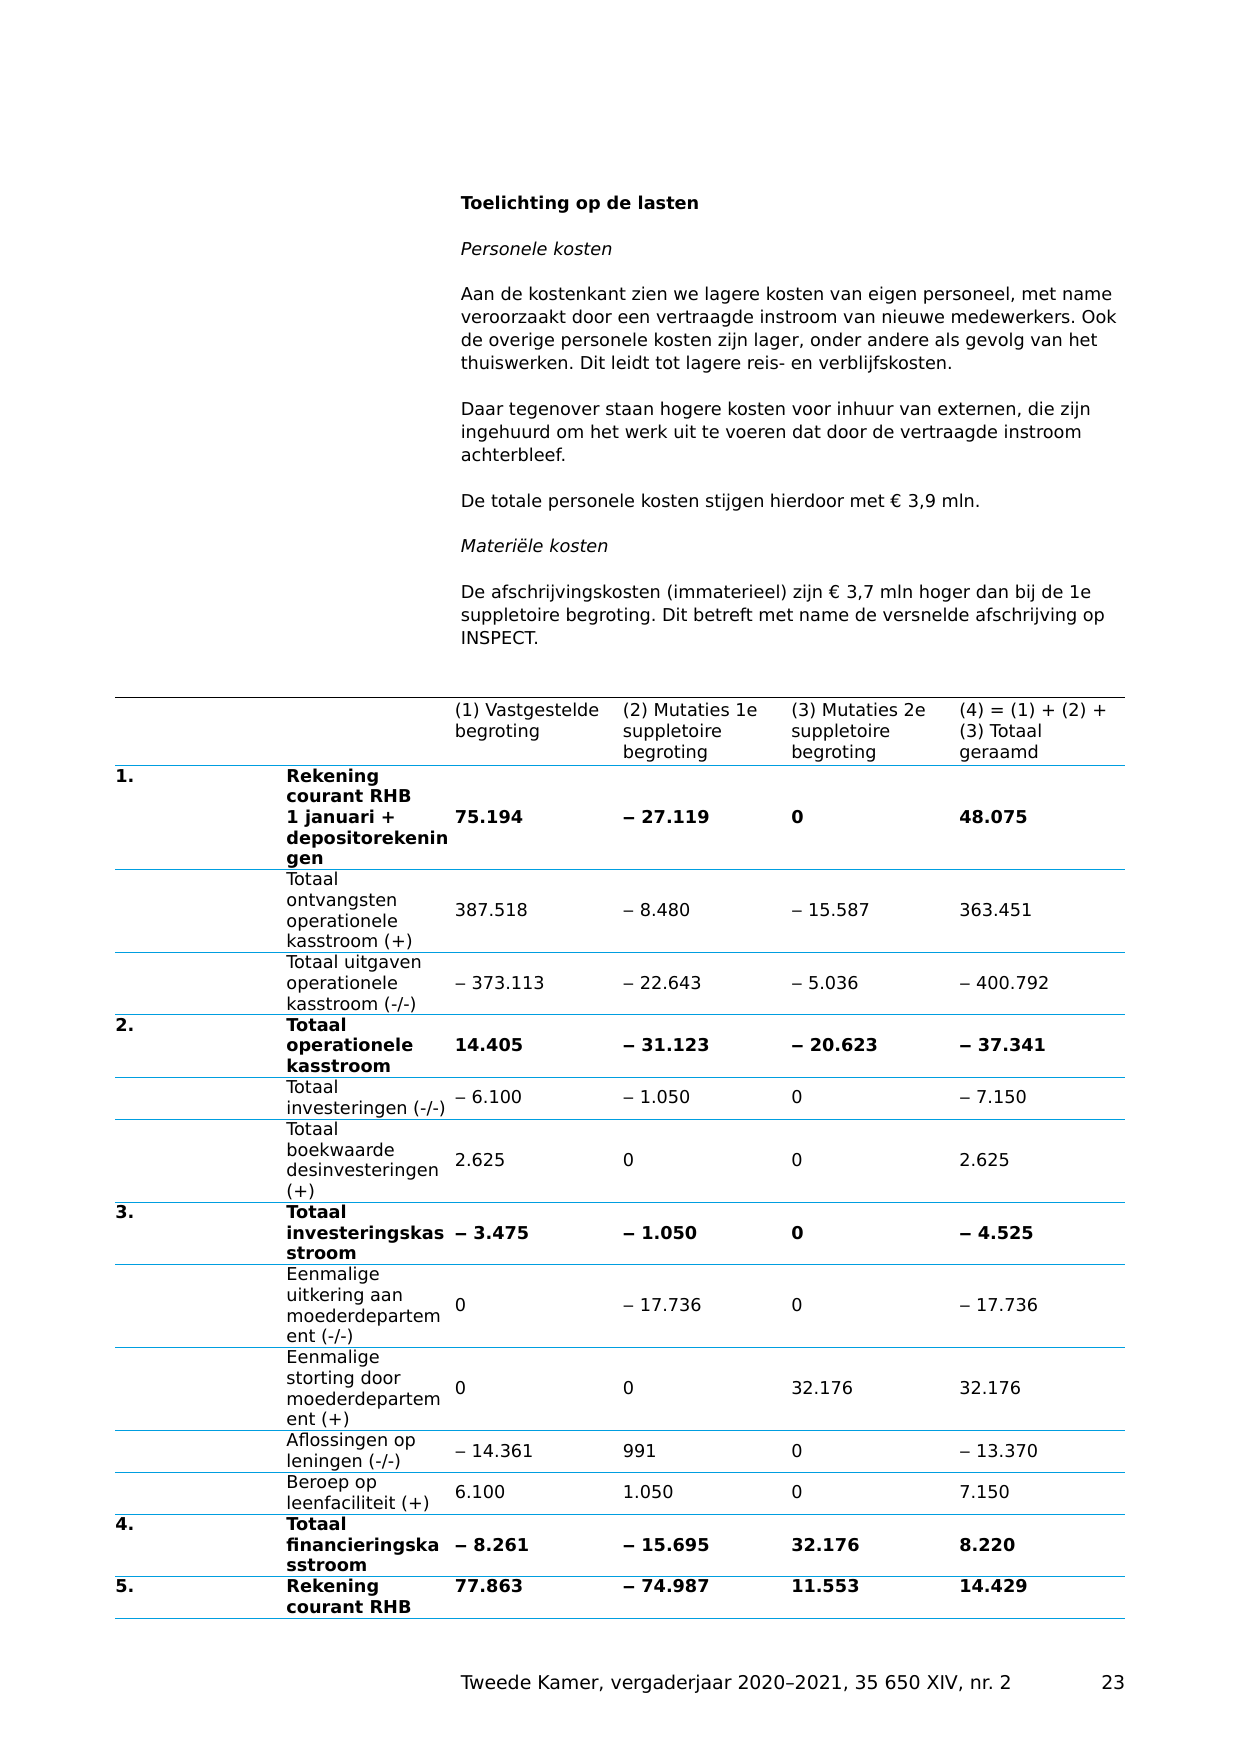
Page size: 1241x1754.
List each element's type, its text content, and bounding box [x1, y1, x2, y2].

table_header Kasstroomoverzicht 2020 (Bedragen x € 1.000) [115, 672, 1125, 697]
table_cell Eenmalige storting door moederdepartement (+) [283, 1348, 452, 1430]
table_cell ‒ 74.987 [620, 1577, 788, 1618]
table_cell (1) Vastgestelde begroting [452, 698, 620, 765]
table_cell 0 [788, 1120, 956, 1201]
table_cell Aflossingen op leningen (-/-) [283, 1431, 452, 1472]
table_cell ‒ 22.643 [620, 953, 788, 1014]
table_cell Totaal investeringskasstroom [283, 1203, 452, 1264]
text De totale personele kosten stijgen hierdoor met € 3,9 mln. [461, 489, 1125, 512]
table_cell ‒ 15.695 [620, 1515, 788, 1576]
table_cell 8.220 [956, 1515, 1125, 1576]
table_cell 14.405 [452, 1015, 620, 1077]
table_cell Totaal uitgaven operationele kasstroom (-/-) [283, 953, 452, 1014]
table_cell ‒ 3.475 [452, 1203, 620, 1264]
text Aan de kostenkant zien we lagere kosten van eigen personeel, met name veroorzaakt door een vertraagde instroom van nieuwe medewerkers. Ook de overige personele kosten zijn lager, onder andere als gevolg van het thuiswerken. Dit leidt tot lagere reis- en verblijfskosten. [461, 282, 1125, 374]
table_cell 0 [788, 766, 956, 869]
table_cell ‒ 1.050 [620, 1078, 788, 1118]
table_cell 7.150 [956, 1473, 1125, 1513]
table_cell 11.553 [788, 1577, 956, 1618]
table_cell ‒ 17.736 [620, 1265, 788, 1347]
table_cell ‒ 8.261 [452, 1515, 620, 1576]
table_cell ‒ 4.525 [956, 1203, 1125, 1264]
table_cell ‒ 27.119 [620, 766, 788, 869]
table_cell ‒ 20.623 [788, 1015, 956, 1077]
table_cell 32.176 [788, 1515, 956, 1576]
text Personele kosten [461, 237, 1125, 259]
table_cell 991 [620, 1431, 788, 1472]
table_cell ‒ 17.736 [956, 1265, 1125, 1347]
table_cell 32.176 [956, 1348, 1125, 1430]
table_cell 3. [115, 1203, 283, 1264]
table_cell Totaal boekwaarde desinvesteringen (+) [283, 1120, 452, 1201]
table_cell ‒ 31.123 [620, 1015, 788, 1077]
table_cell 32.176 [788, 1348, 956, 1430]
table_cell ‒ 13.370 [956, 1431, 1125, 1472]
table_cell 4. [115, 1515, 283, 1576]
table_cell 0 [620, 1120, 788, 1201]
table_cell (2) Mutaties 1e suppletoire begroting [620, 698, 788, 765]
table_cell Totaal financieringskasstroom [283, 1515, 452, 1576]
table_cell [115, 1265, 283, 1347]
table_cell 6.100 [452, 1473, 620, 1513]
table_cell [115, 1431, 283, 1472]
table_cell 363.451 [956, 870, 1125, 952]
table_cell 0 [788, 1473, 956, 1513]
table_cell ‒ 14.361 [452, 1431, 620, 1472]
table_cell 2.625 [452, 1120, 620, 1201]
table_cell 5. [115, 1577, 283, 1618]
table_cell Totaal investeringen (-/-) [283, 1078, 452, 1118]
table_cell [115, 1120, 283, 1201]
table_cell Rekening courant RHB 1 januari + depositorekeningen [283, 766, 452, 869]
table_cell 1. [115, 766, 283, 869]
table_cell [115, 870, 283, 952]
table_cell ‒ 400.792 [956, 953, 1125, 1014]
table_cell 2.625 [956, 1120, 1125, 1201]
table_cell [115, 1078, 283, 1118]
table_cell ‒ 373.113 [452, 953, 620, 1014]
text Daar tegenover staan hogere kosten voor inhuur van externen, die zijn ingehuurd om het werk uit te voeren dat door de vertraagde instroom achterbleef. [461, 397, 1125, 466]
table_cell [115, 1348, 283, 1430]
table_cell Totaal operationele kasstroom [283, 1015, 452, 1077]
table_cell (3) Mutaties 2e suppletoire begroting [788, 698, 956, 765]
table_cell 387.518 [452, 870, 620, 952]
table_cell Beroep op leenfaciliteit (+) [283, 1473, 452, 1513]
table_cell ‒ 15.587 [788, 870, 956, 952]
table_cell ‒ 7.150 [956, 1078, 1125, 1118]
table_cell Totaal ontvangsten operationele kasstroom (+) [283, 870, 452, 952]
table_cell [283, 698, 452, 765]
table_cell [115, 953, 283, 1014]
table_cell 1.050 [620, 1473, 788, 1513]
table_cell 75.194 [452, 766, 620, 869]
table_cell 77.863 [452, 1577, 620, 1618]
table_cell ‒ 5.036 [788, 953, 956, 1014]
table_cell 0 [788, 1203, 956, 1264]
table_cell [115, 698, 283, 765]
table_cell 48.075 [956, 766, 1125, 869]
table_cell 0 [788, 1078, 956, 1118]
table_cell ‒ 37.341 [956, 1015, 1125, 1077]
table_cell 0 [788, 1431, 956, 1472]
table_cell [115, 1473, 283, 1513]
text De afschrijvingskosten (immaterieel) zijn € 3,7 mln hoger dan bij de 1e suppletoire begroting. Dit betreft met name de versnelde afschrijving op INSPECT. [461, 580, 1125, 649]
table_cell 0 [452, 1265, 620, 1347]
table_cell 2. [115, 1015, 283, 1077]
table_cell Rekening courant RHB [283, 1577, 452, 1618]
table_cell 0 [620, 1348, 788, 1430]
table_cell ‒ 1.050 [620, 1203, 788, 1264]
table_cell (4) = (1) + (2) + (3) Totaal geraamd [956, 698, 1125, 765]
table_cell ‒ 8.480 [620, 870, 788, 952]
table_cell 0 [452, 1348, 620, 1430]
text Materiële kosten [461, 534, 1125, 557]
table_cell ‒ 6.100 [452, 1078, 620, 1118]
table_cell 0 [788, 1265, 956, 1347]
text Toelichting op de lasten [461, 191, 1125, 214]
table_cell Eenmalige uitkering aan moederdepartement (-/-) [283, 1265, 452, 1347]
table_cell 14.429 [956, 1577, 1125, 1618]
